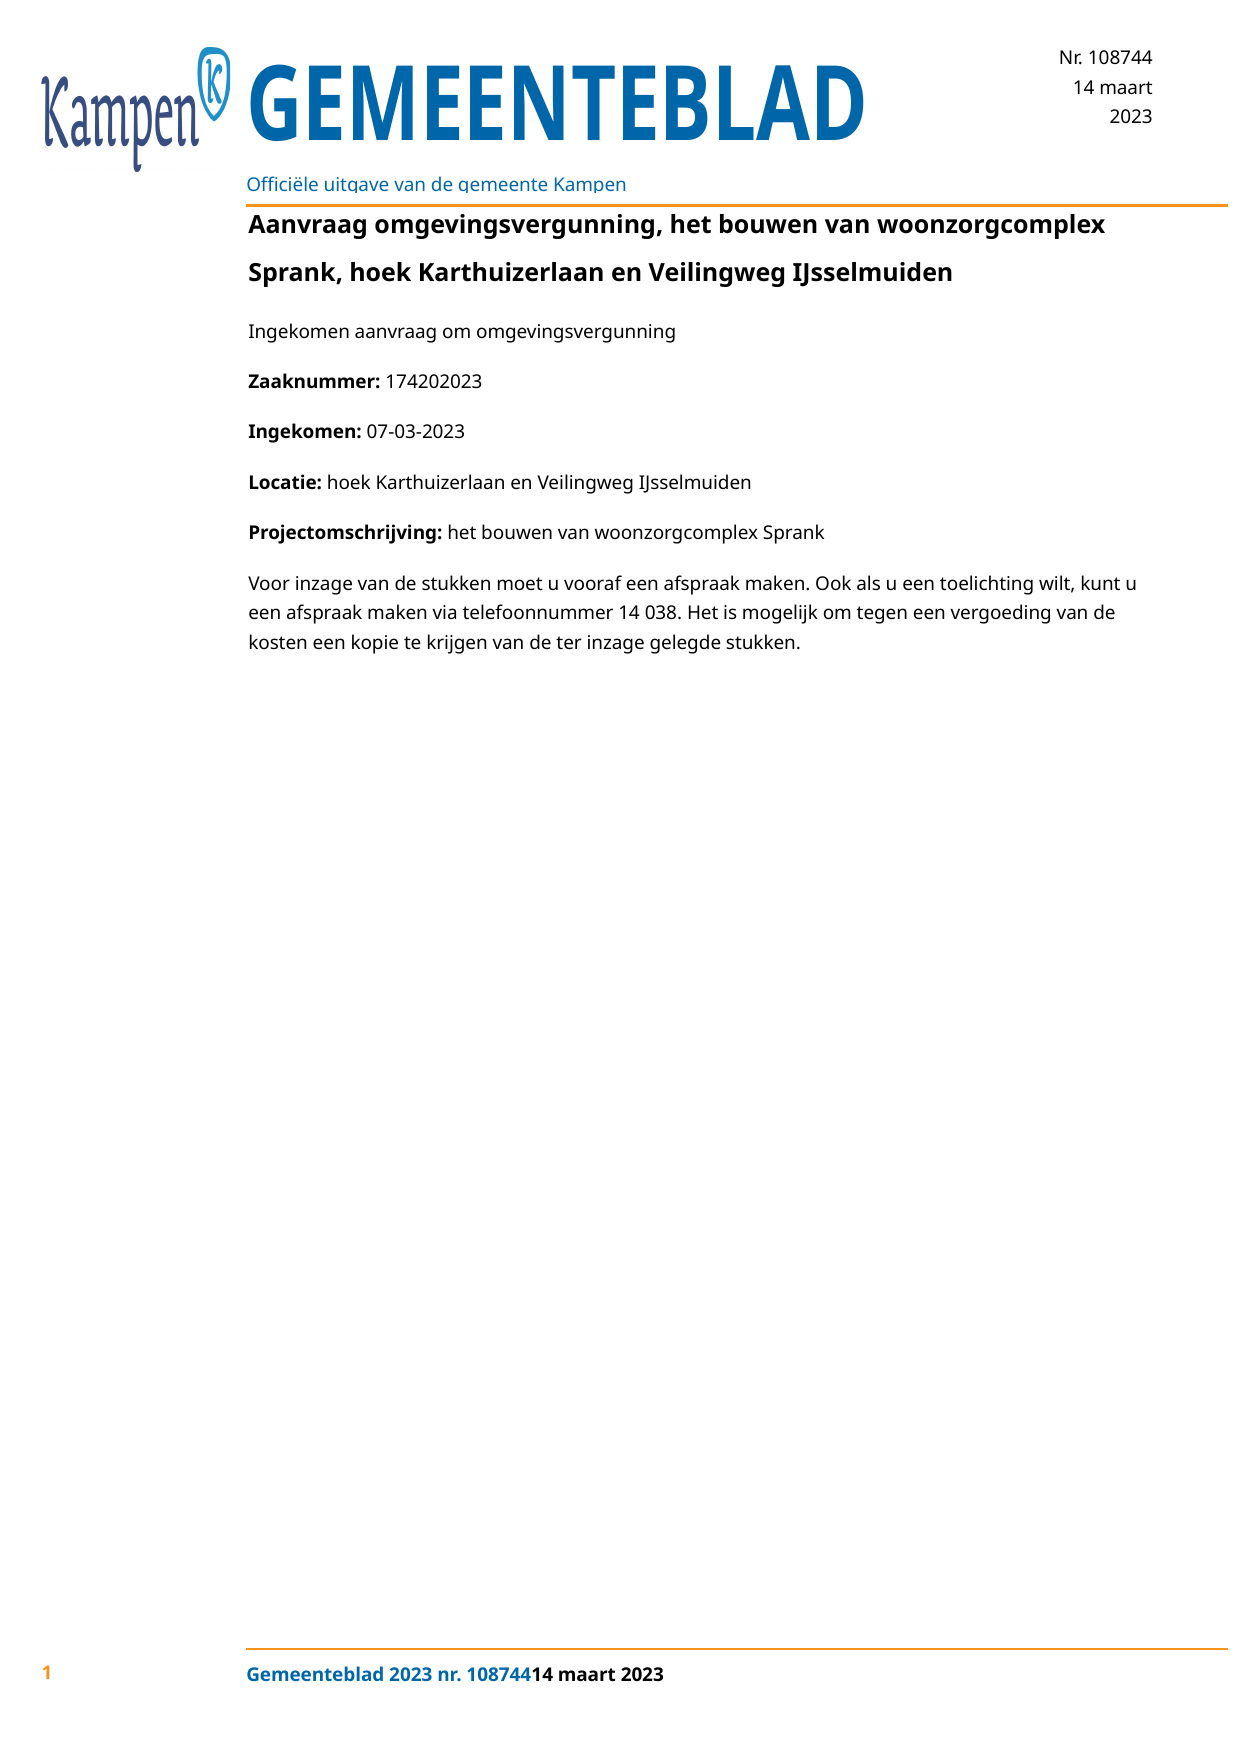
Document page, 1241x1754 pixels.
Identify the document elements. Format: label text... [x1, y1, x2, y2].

text Projectomschrijving: het bouwen van woonzorgcomplex Sprank [248, 519, 1152, 545]
picture [41, 47, 231, 172]
text Aanvraag omgevingsvergunning, het bouwen van woonzorgcomplex Sprank, hoek Karthuizerlaan en Veilingweg IJsselmuiden [248, 207, 1152, 288]
text Locatie: hoek Karthuizerlaan en Veilingweg IJsselmuiden [248, 469, 1152, 495]
text Ingekomen aanvraag om omgevingsvergunning [248, 318, 1152, 344]
text Zaaknummer: 174202023 [248, 368, 1152, 394]
text Ingekomen: 07-03-2023 [248, 419, 1152, 444]
text Voor inzage van de stukken moet u vooraf een afspraak maken. Ook als u een toelichting wilt, kunt u een afspraak maken via telefoonnummer 14 038. Het is mogelijk om tegen een vergoeding van de kosten een kopie te krijgen van de ter inzage gelegde stukken. [248, 570, 1152, 655]
